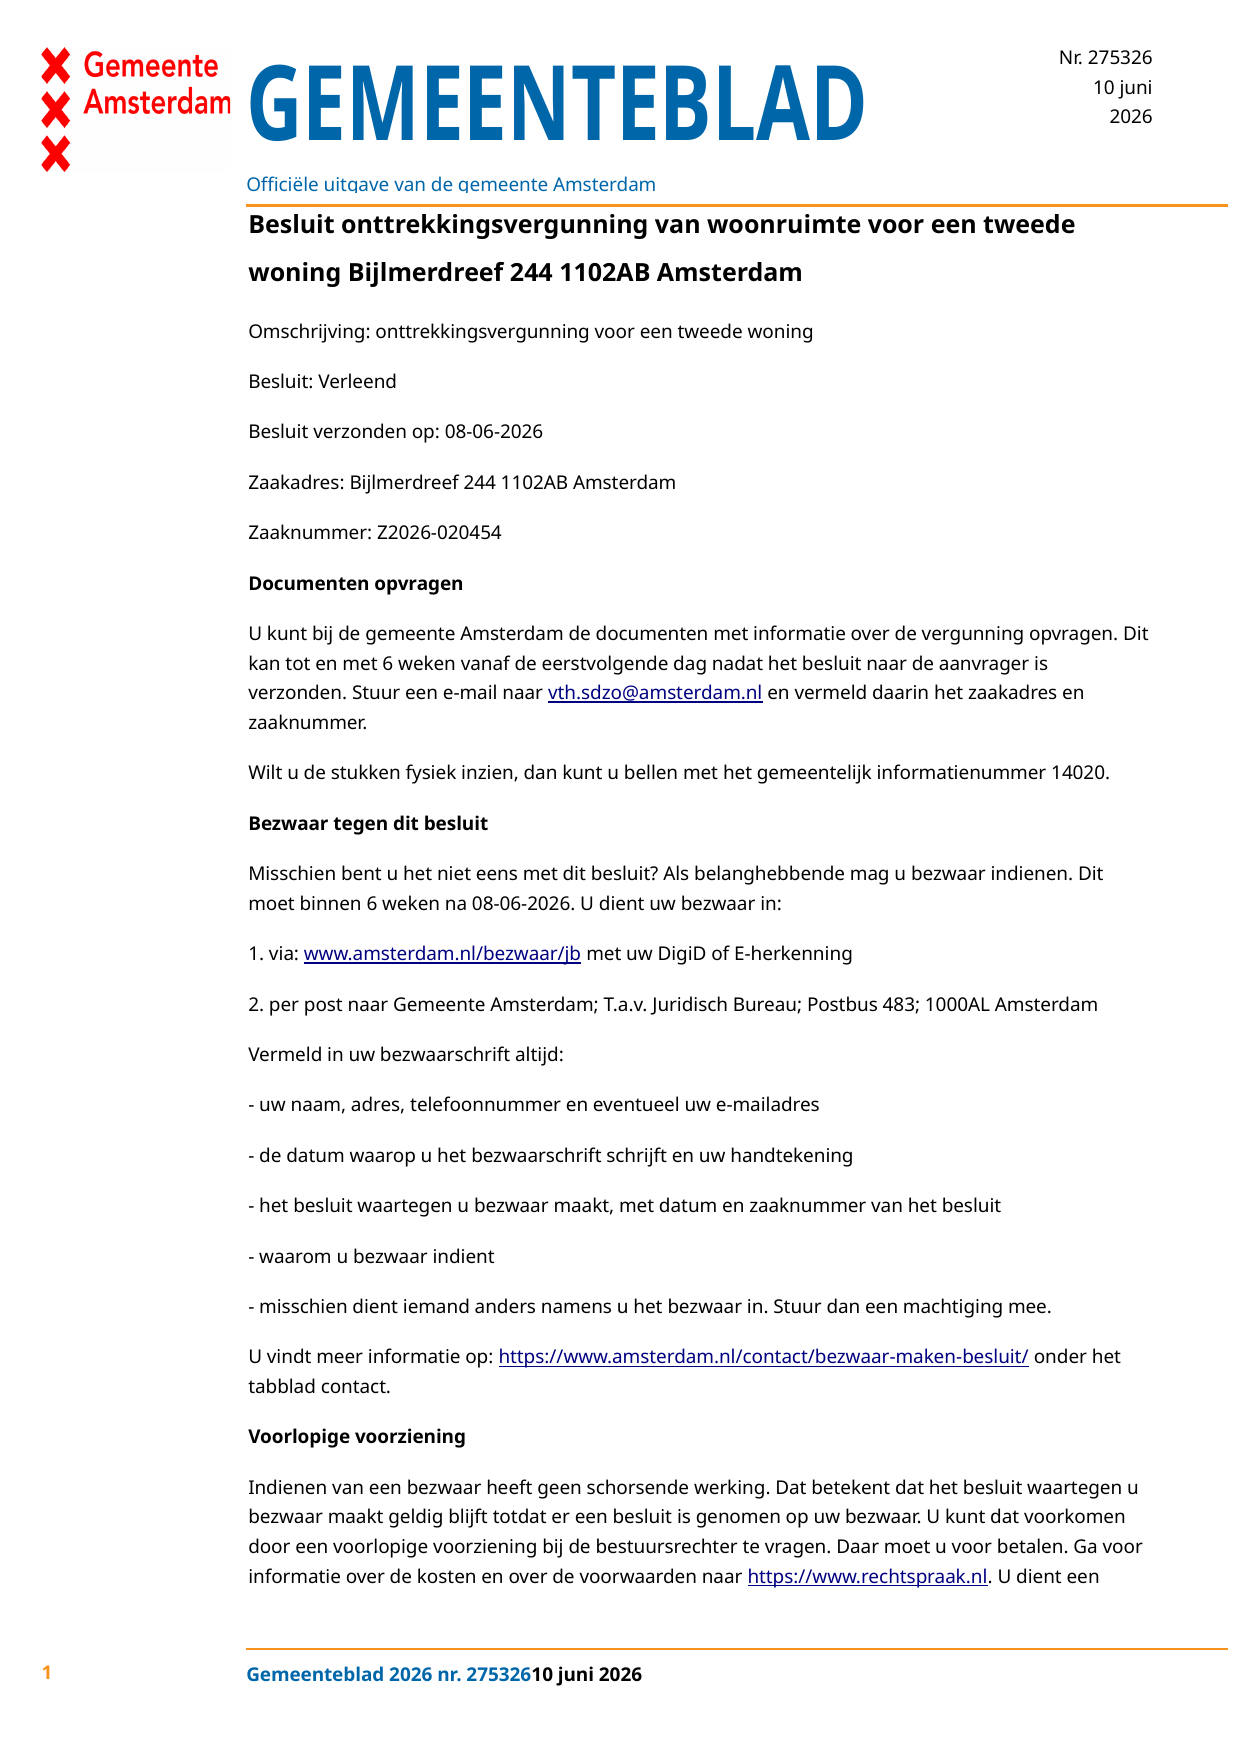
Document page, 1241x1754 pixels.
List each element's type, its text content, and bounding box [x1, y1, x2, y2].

text U kunt bij de gemeente Amsterdam de documenten met informatie over de vergunning opvragen. Dit kan tot en met 6 weken vanaf de eerstvolgende dag nadat het besluit naar de aanvrager is verzonden. Stuur een e-mail naar vth.sdzo@amsterdam.nl en vermeld daarin het zaakadres en zaaknummer. [248, 620, 1152, 735]
text Wilt u de stukken fysiek inzien, dan kunt u bellen met het gemeentelijk informatienummer 14020. [248, 759, 1152, 785]
picture [41, 47, 231, 172]
text Documenten opvragen [248, 570, 1152, 596]
text Misschien bent u het niet eens met dit besluit? Als belanghebbende mag u bezwaar indienen. Dit moet binnen 6 weken na 08-06-2026. U dient uw bezwaar in: [248, 860, 1152, 916]
text Bezwaar tegen dit besluit [248, 810, 1152, 836]
text Omschrijving: onttrekkingsvergunning voor een tweede woning [248, 318, 1152, 344]
text Zaakadres: Bijlmerdreef 244 1102AB Amsterdam [248, 469, 1152, 495]
text - de datum waarop u het bezwaarschrift schrijft en uw handtekening [248, 1142, 1152, 1168]
text 2. per post naar Gemeente Amsterdam; T.a.v. Juridisch Bureau; Postbus 483; 1000AL Amsterdam [248, 991, 1152, 1017]
text - misschien dient iemand anders namens u het bezwaar in. Stuur dan een machtiging mee. [248, 1293, 1152, 1319]
text Voorlopige voorziening [248, 1424, 1152, 1449]
text - het besluit waartegen u bezwaar maakt, met datum en zaaknummer van het besluit [248, 1192, 1152, 1218]
text Indienen van een bezwaar heeft geen schorsende werking. Dat betekent dat het besluit waartegen u bezwaar maakt geldig blijft totdat er een besluit is genomen op uw bezwaar. U kunt dat voorkomen door een voorlopige voorziening bij de bestuursrechter te vragen. Daar moet u voor betalen. Ga voor informatie over de kosten en over de voorwaarden naar https://www.rechtspraak.nl. U dient een [248, 1474, 1152, 1589]
text Besluit onttrekkingsvergunning van woonruimte voor een tweede woning Bijlmerdreef 244 1102AB Amsterdam [248, 207, 1152, 288]
text Zaaknummer: Z2026-020454 [248, 519, 1152, 545]
text Besluit verzonden op: 08-06-2026 [248, 419, 1152, 444]
text - uw naam, adres, telefoonnummer en eventueel uw e-mailadres [248, 1092, 1152, 1117]
text Vermeld in uw bezwaarschrift altijd: [248, 1041, 1152, 1067]
text - waarom u bezwaar indient [248, 1243, 1152, 1269]
text Besluit: Verleend [248, 368, 1152, 394]
text 1. via: www.amsterdam.nl/bezwaar/jb met uw DigiD of E-herkenning [248, 940, 1152, 966]
text U vindt meer informatie op: https://www.amsterdam.nl/contact/bezwaar-maken-besluit/ onder het tabblad contact. [248, 1344, 1152, 1399]
